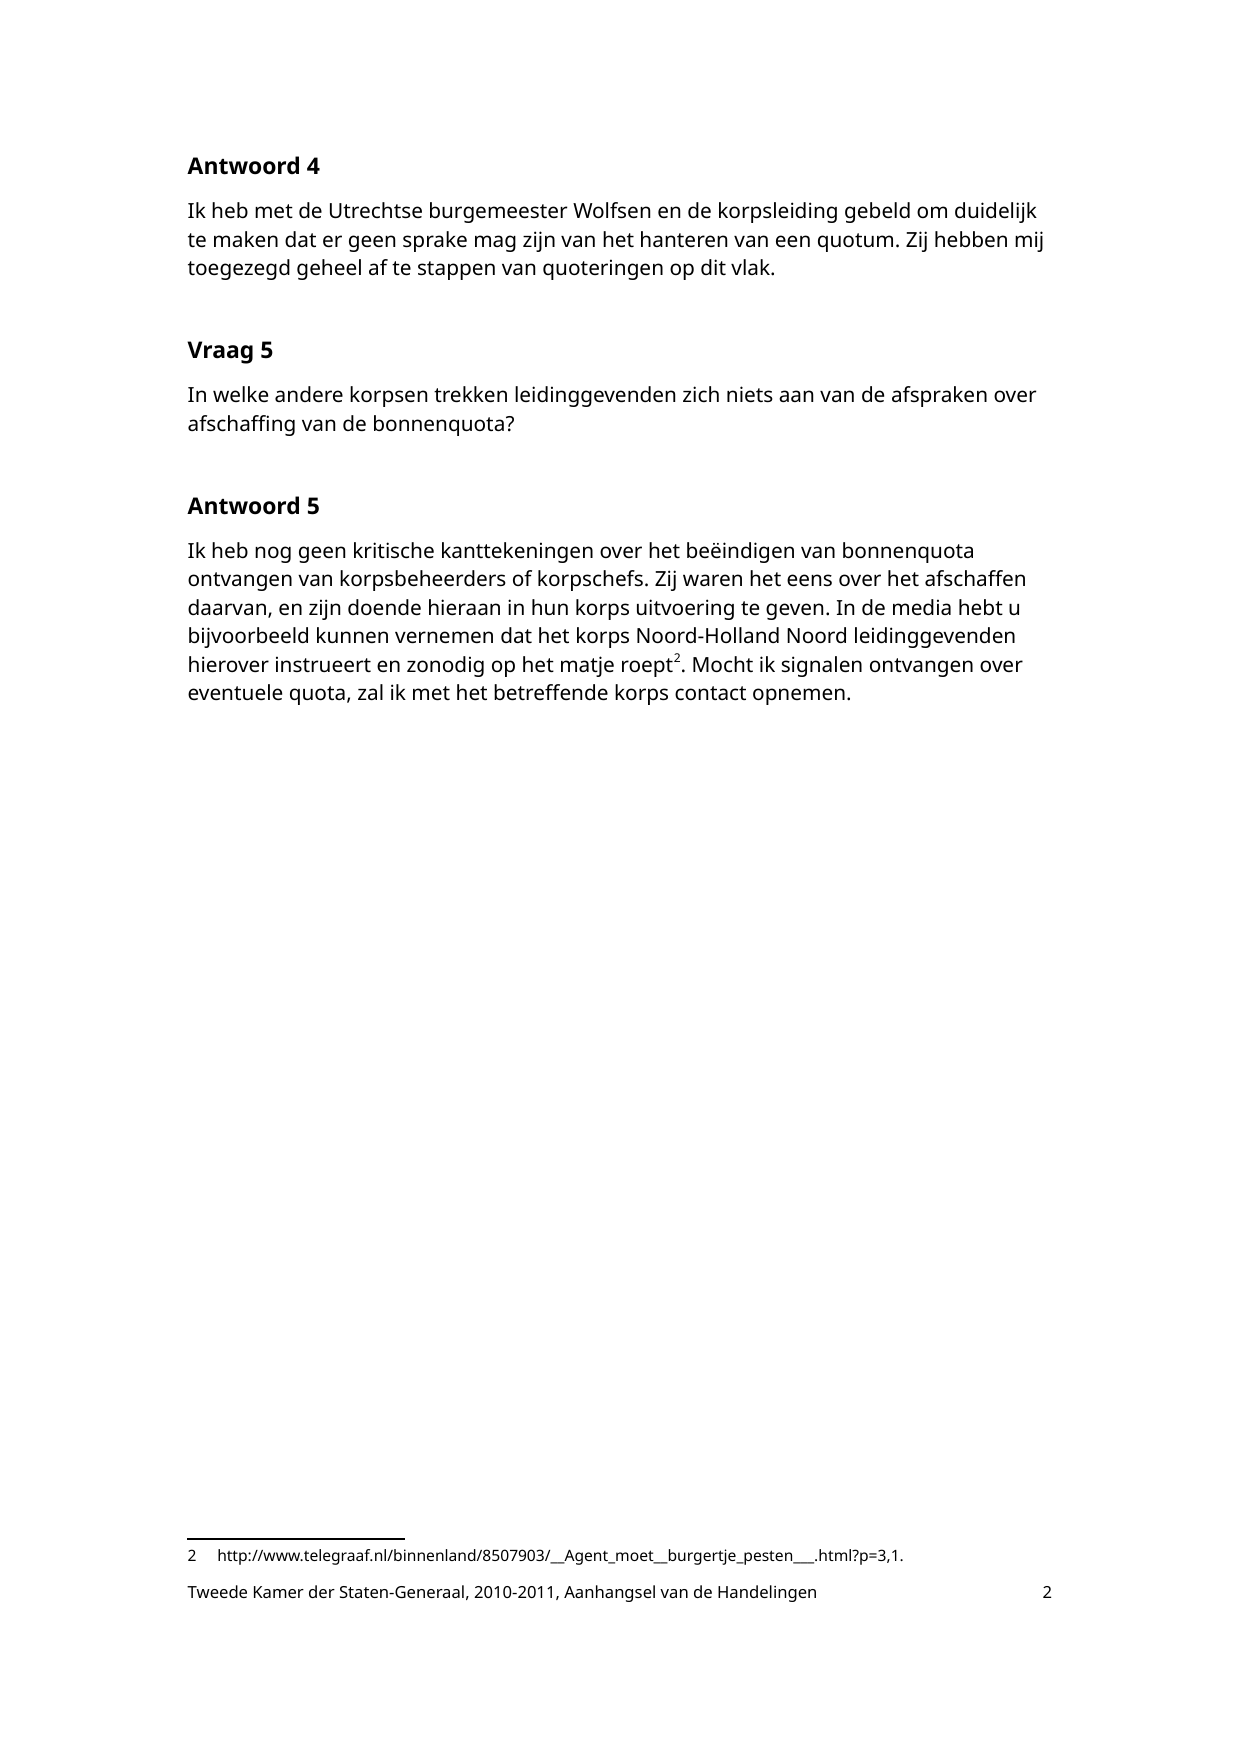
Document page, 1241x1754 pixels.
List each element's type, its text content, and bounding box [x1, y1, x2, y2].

text Ik heb nog geen kritische kanttekeningen over het beëindigen van bonnenquota ontvangen van korpsbeheerders of korpschefs. Zij waren het eens over het afschaffen daarvan, en zijn doende hieraan in hun korps uitvoering te geven. In de media hebt u bijvoorbeeld kunnen vernemen dat het korps Noord-Holland Noord leidinggevenden hierover instrueert en zonodig op het matje roept. Mocht ik signalen ontvangen over eventuele quota, zal ik met het betreffende korps contact opnemen. [187, 536, 1053, 707]
subtitle Vraag 5 [187, 334, 1053, 365]
text http://www.telegraaf.nl/binnenland/8507903/__Agent_moet__burgertje_pesten___.html?p=3,1. [187, 1509, 1053, 1566]
subtitle Antwoord 5 [187, 490, 1053, 521]
text Ik heb met de Utrechtse burgemeester Wolfsen en de korpsleiding gebeld om duidelijk te maken dat er geen sprake mag zijn van het hanteren van een quotum. Zij hebben mij toegezegd geheel af te stappen van quoteringen op dit vlak. [187, 196, 1053, 282]
subtitle Antwoord 4 [187, 150, 1053, 181]
text In welke andere korpsen trekken leidinggevenden zich niets aan van de afspraken over afschaffing van de bonnenquota? [187, 380, 1053, 437]
